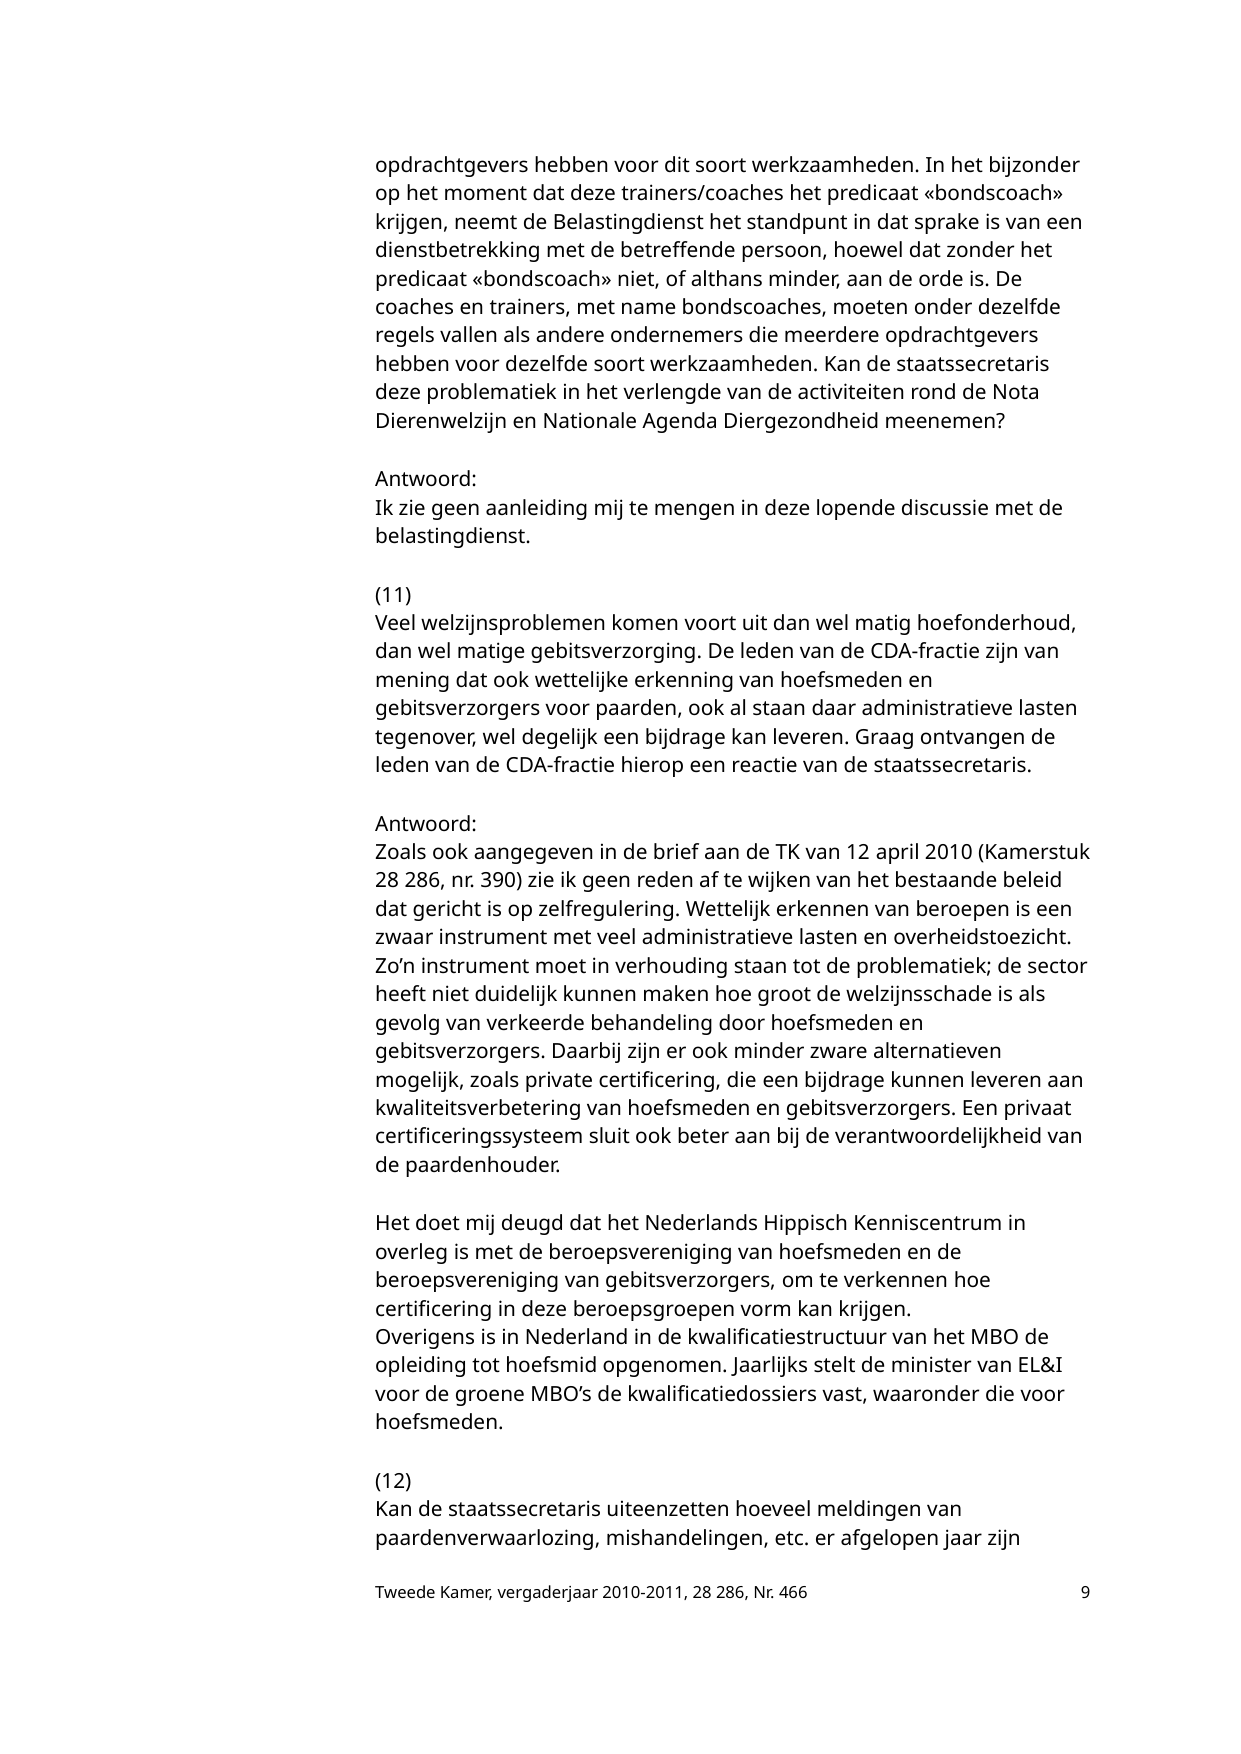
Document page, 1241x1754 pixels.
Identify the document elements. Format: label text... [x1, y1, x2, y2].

text Zoals ook aangegeven in de brief aan de TK van 12 april 2010 (Kamerstuk 28 286, nr. 390) zie ik geen reden af te wijken van het bestaande beleid dat gericht is op zelfregulering. Wettelijk erkennen van beroepen is een zwaar instrument met veel administratieve lasten en overheidstoezicht. Zo’n instrument moet in verhouding staan tot de problematiek; de sector heeft niet duidelijk kunnen maken hoe groot de welzijnsschade is als gevolg van verkeerde behandeling door hoefsmeden en gebitsverzorgers. Daarbij zijn er ook minder zware alternatieven mogelijk, zoals private certificering, die een bijdrage kunnen leveren aan kwaliteitsverbetering van hoefsmeden en gebitsverzorgers. Een privaat certificeringssysteem sluit ook beter aan bij de verantwoordelijkheid van de paardenhouder. [375, 837, 1090, 1178]
text Antwoord: [375, 464, 1090, 493]
text Kan de staatssecretaris uiteenzetten hoeveel meldingen van paardenverwaarlozing, mishandelingen, etc. er afgelopen jaar zijn [375, 1494, 1090, 1551]
text (12) [375, 1466, 1090, 1494]
text Veel welzijnsproblemen komen voort uit dan wel matig hoefonderhoud, dan wel matige gebitsverzorging. De leden van de CDA-fractie zijn van mening dat ook wettelijke erkenning van hoefsmeden en gebitsverzorgers voor paarden, ook al staan daar administratieve lasten tegenover, wel degelijk een bijdrage kan leveren. Graag ontvangen de leden van de CDA-fractie hierop een reactie van de staatssecretaris. [375, 608, 1090, 779]
text opdrachtgevers hebben voor dit soort werkzaamheden. In het bijzonder op het moment dat deze trainers/coaches het predicaat «bondscoach» krijgen, neemt de Belastingdienst het standpunt in dat sprake is van een dienstbetrekking met de betreffende persoon, hoewel dat zonder het predicaat «bondscoach» niet, of althans minder, aan de orde is. De coaches en trainers, met name bondscoaches, moeten onder dezelfde regels vallen als andere ondernemers die meerdere opdrachtgevers hebben voor dezelfde soort werkzaamheden. Kan de staatssecretaris deze problematiek in het verlengde van de activiteiten rond de Nota Dierenwelzijn en Nationale Agenda Diergezondheid meenemen? [375, 150, 1090, 434]
text Overigens is in Nederland in de kwalificatiestructuur van het MBO de opleiding tot hoefsmid opgenomen. Jaarlijks stelt de minister van EL&I voor de groene MBO’s de kwalificatiedossiers vast, waaronder die voor hoefsmeden. [375, 1322, 1090, 1436]
text Ik zie geen aanleiding mij te mengen in deze lopende discussie met de belastingdienst. [375, 493, 1090, 550]
text (11) [375, 580, 1090, 608]
text Antwoord: [375, 809, 1090, 837]
text Het doet mij deugd dat het Nederlands Hippisch Kenniscentrum in overleg is met de beroepsvereniging van hoefsmeden en de beroepsvereniging van gebitsverzorgers, om te verkennen hoe certificering in deze beroepsgroepen vorm kan krijgen. [375, 1208, 1090, 1322]
